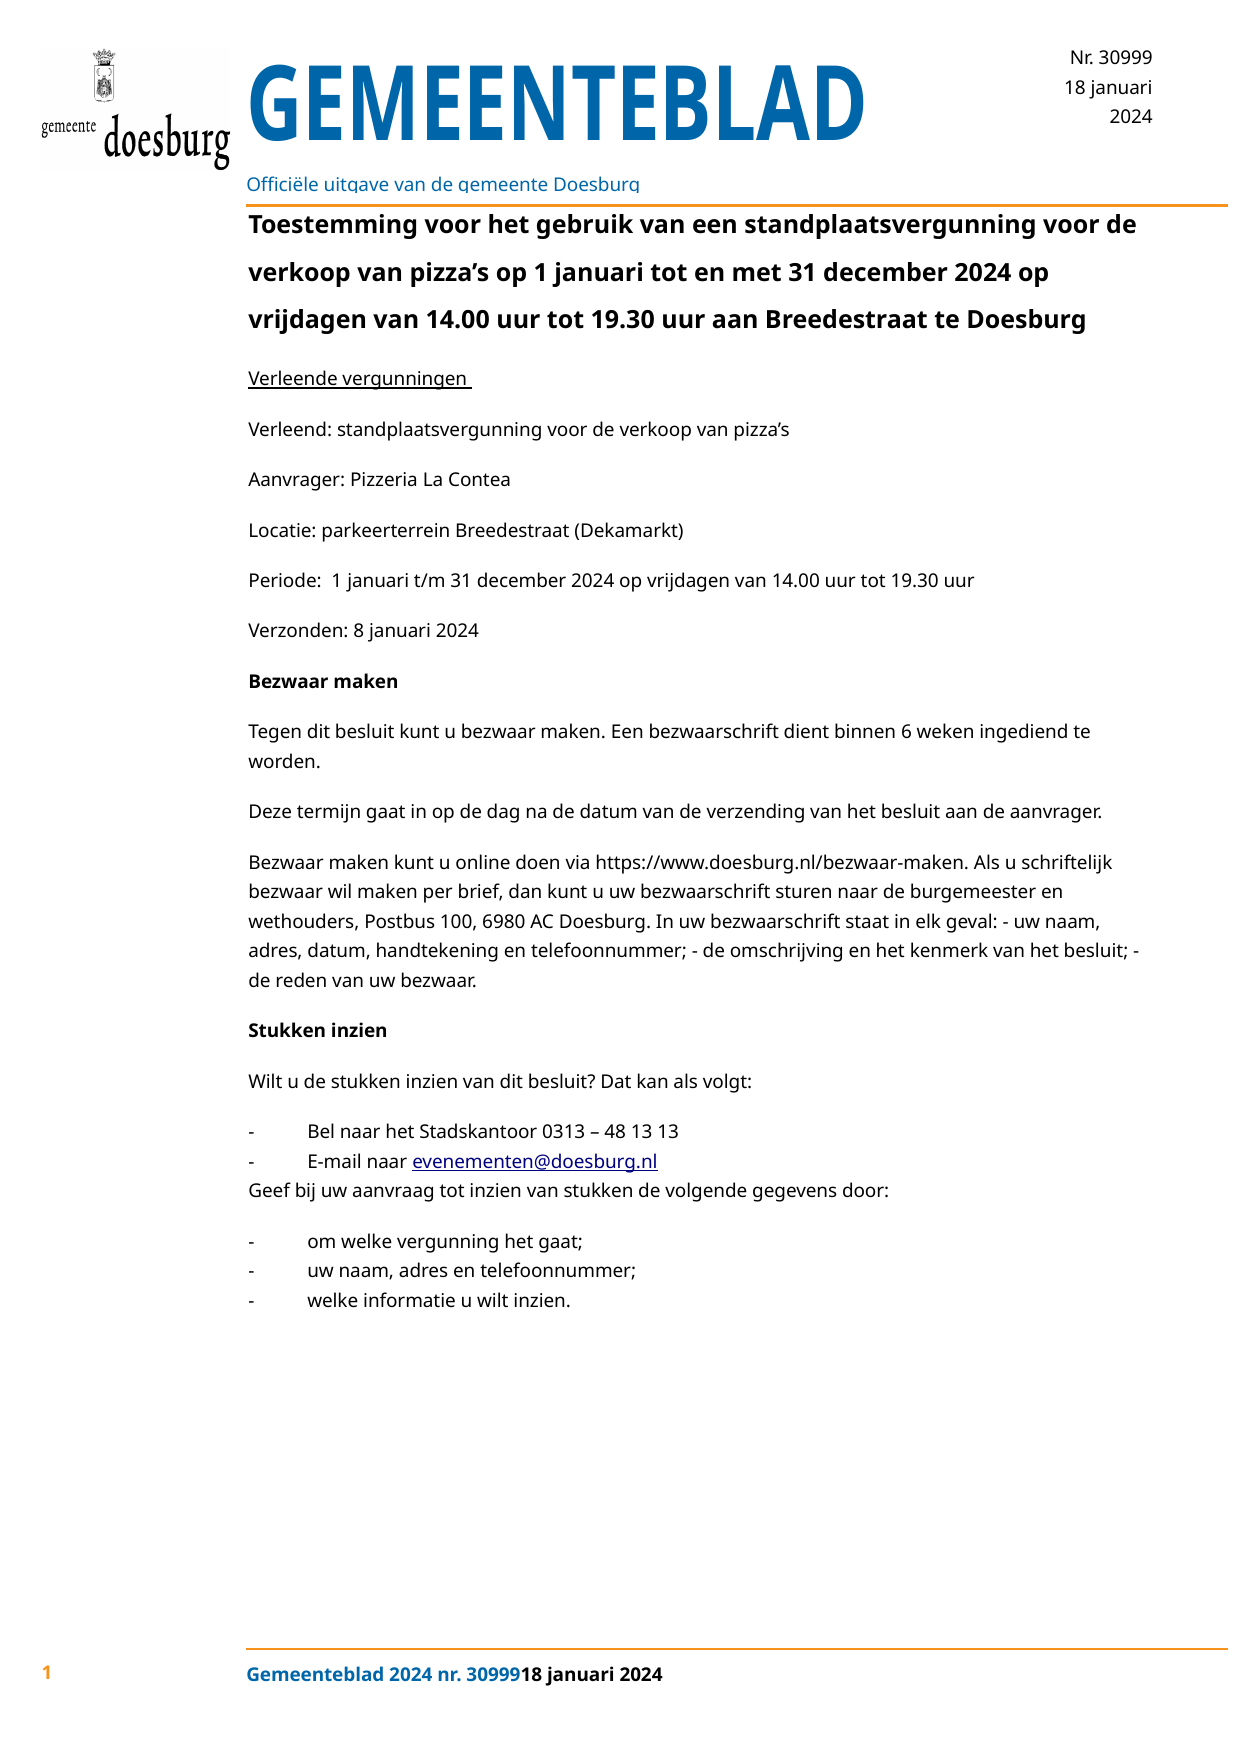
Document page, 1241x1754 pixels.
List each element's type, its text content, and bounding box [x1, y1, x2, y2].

text Periode: 1 januari t/m 31 december 2024 op vrijdagen van 14.00 uur tot 19.30 uur [248, 567, 1152, 593]
text Aanvrager: Pizzeria La Contea [248, 466, 1152, 492]
picture [41, 47, 231, 172]
text Tegen dit besluit kunt u bezwaar maken. Een bezwaarschrift dient binnen 6 weken ingediend te worden. [248, 718, 1152, 774]
text Geef bij uw aanvraag tot inzien van stukken de volgende gegevens door: [248, 1178, 1152, 1203]
text Toestemming voor het gebruik van een standplaatsvergunning voor de verkoop van pizza’s op 1 januari tot en met 31 december 2024 op vrijdagen van 14.00 uur tot 19.30 uur aan Breedestraat te Doesburg [248, 207, 1152, 336]
text Bezwaar maken [248, 668, 1152, 694]
list uw naam, adres en telefoonnummer; [248, 1258, 1152, 1283]
text Bezwaar maken kunt u online doen via https://www.doesburg.nl/bezwaar-maken. Als u schriftelijk bezwaar wil maken per brief, dan kunt u uw bezwaarschrift sturen naar de burgemeester en wethouders, Postbus 100, 6980 AC Doesburg. In uw bezwaarschrift staat in elk geval: - uw naam, adres, datum, handtekening en telefoonnummer; - de omschrijving en het kenmerk van het besluit; - de reden van uw bezwaar. [248, 849, 1152, 993]
text Verzonden: 8 januari 2024 [248, 618, 1152, 643]
list om welke vergunning het gaat; [248, 1228, 1152, 1254]
text Locatie: parkeerterrein Breedestraat (Dekamarkt) [248, 517, 1152, 542]
text Deze termijn gaat in op de dag na de datum van de verzending van het besluit aan de aanvrager. [248, 798, 1152, 824]
list Bel naar het Stadskantoor 0313 – 48 13 13 [248, 1118, 1152, 1144]
text Verleende vergunningen [248, 366, 1152, 391]
text Verleend: standplaatsvergunning voor de verkoop van pizza’s [248, 416, 1152, 442]
text Stukken inzien [248, 1018, 1152, 1043]
list welke informatie u wilt inzien. [248, 1287, 1152, 1313]
list E-mail naar evenementen@doesburg.nl [248, 1148, 1152, 1174]
text Wilt u de stukken inzien van dit besluit? Dat kan als volgt: [248, 1068, 1152, 1094]
